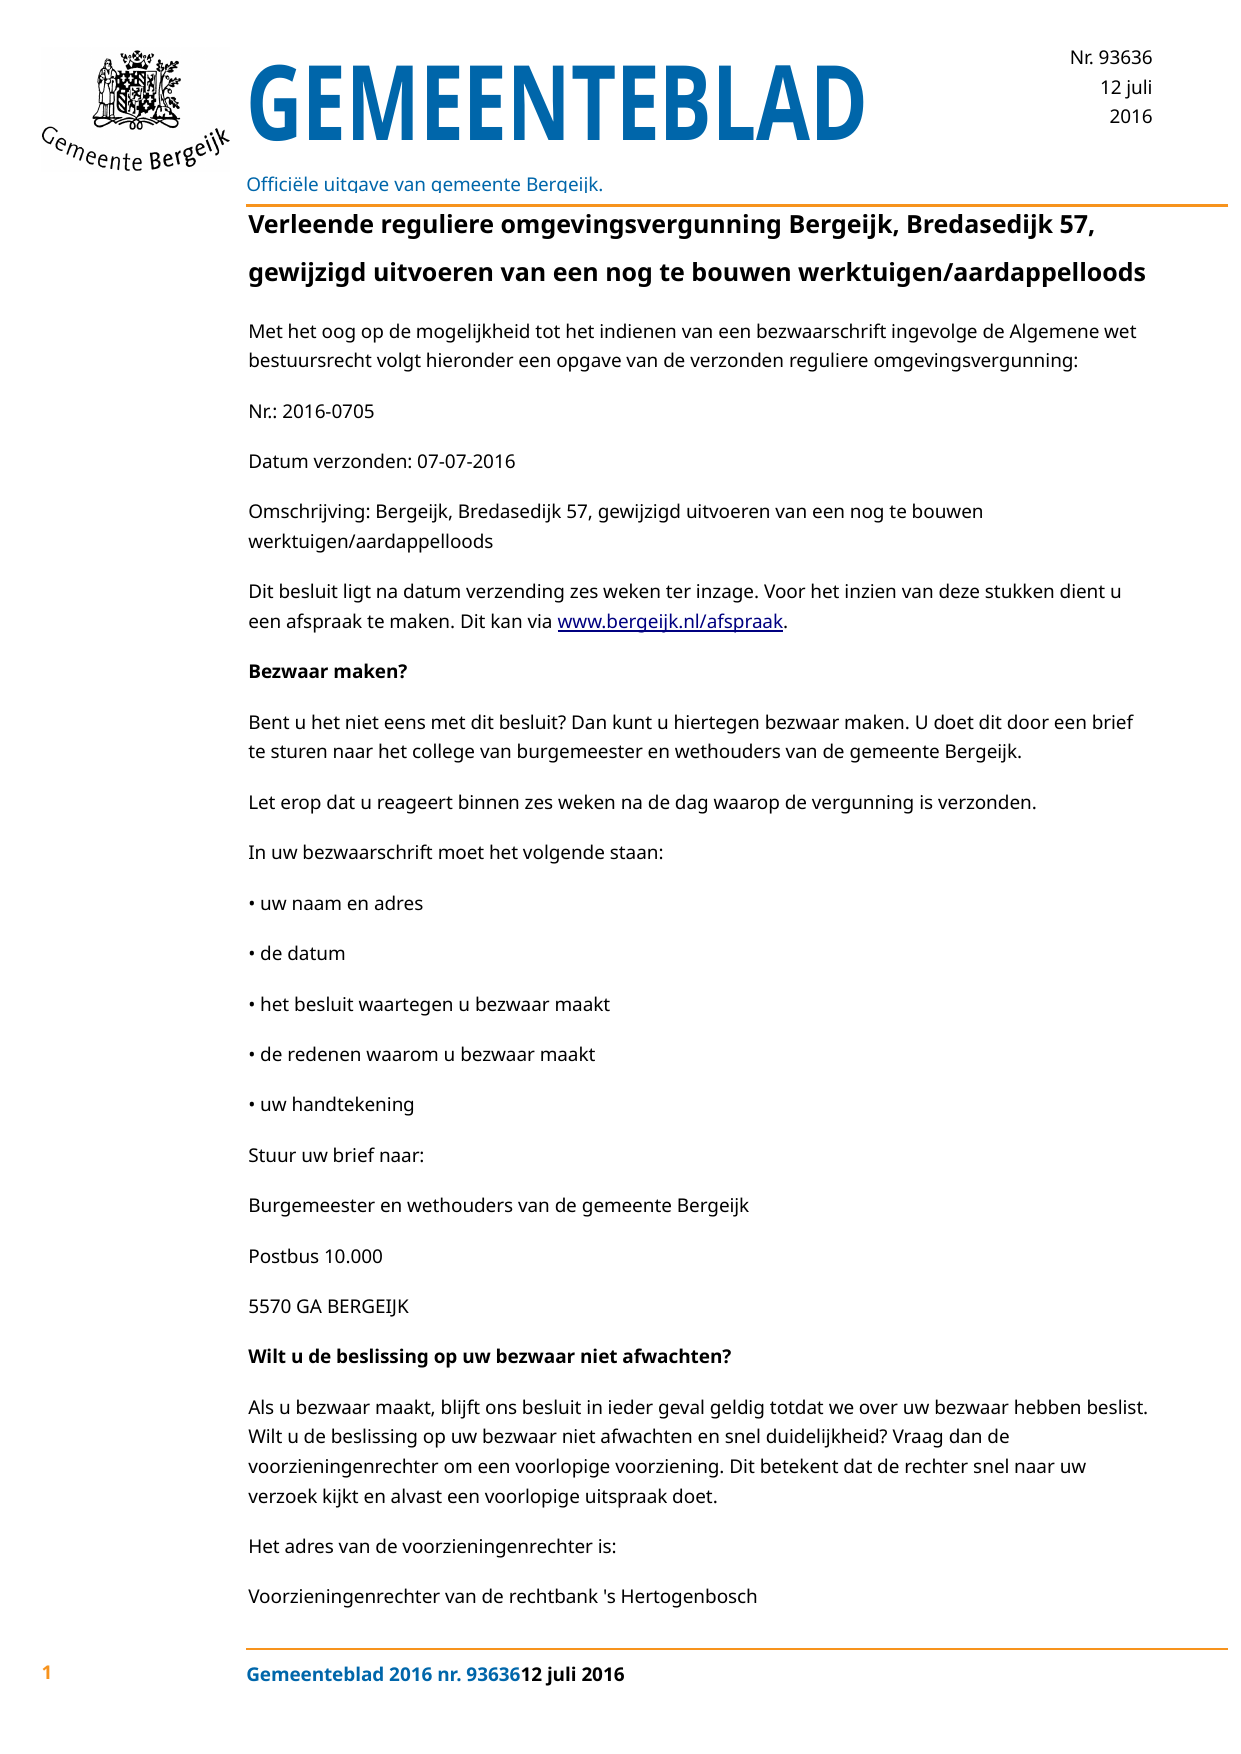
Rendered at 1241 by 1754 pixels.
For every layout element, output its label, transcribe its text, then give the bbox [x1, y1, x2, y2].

text 5570 GA BERGEIJK [248, 1293, 1152, 1319]
text • uw handtekening [248, 1092, 1152, 1117]
text Voorzieningenrechter van de rechtbank 's Hertogenbosch [248, 1584, 1152, 1609]
text Verleende reguliere omgevingsvergunning Bergeijk, Bredasedijk 57, gewijzigd uitvoeren van een nog te bouwen werktuigen/aardappelloods [248, 207, 1152, 288]
text Omschrijving: Bergeijk, Bredasedijk 57, gewijzigd uitvoeren van een nog te bouwen werktuigen/aardappelloods [248, 499, 1152, 554]
picture [41, 47, 231, 172]
text Bezwaar maken? [248, 659, 1152, 684]
text Als u bezwaar maakt, blijft ons besluit in ieder geval geldig totdat we over uw bezwaar hebben beslist. Wilt u de beslissing op uw bezwaar niet afwachten en snel duidelijkheid? Vraag dan de voorzieningenrechter om een voorlopige voorziening. Dit betekent dat de rechter snel naar uw verzoek kijkt en alvast een voorlopige uitspraak doet. [248, 1394, 1152, 1509]
text Stuur uw brief naar: [248, 1142, 1152, 1168]
text Let erop dat u reageert binnen zes weken na de dag waarop de vergunning is verzonden. [248, 789, 1152, 815]
text • uw naam en adres [248, 890, 1152, 916]
text In uw bezwaarschrift moet het volgende staan: [248, 839, 1152, 865]
text Nr.: 2016-0705 [248, 398, 1152, 424]
text Postbus 10.000 [248, 1243, 1152, 1269]
text Wilt u de beslissing op uw bezwaar niet afwachten? [248, 1344, 1152, 1369]
text Datum verzonden: 07-07-2016 [248, 448, 1152, 474]
text Bent u het niet eens met dit besluit? Dan kunt u hiertegen bezwaar maken. U doet dit door een brief te sturen naar het college van burgemeester en wethouders van de gemeente Bergeijk. [248, 709, 1152, 764]
text Met het oog op de mogelijkheid tot het indienen van een bezwaarschrift ingevolge de Algemene wet bestuursrecht volgt hieronder een opgave van de verzonden reguliere omgevingsvergunning: [248, 318, 1152, 373]
text Dit besluit ligt na datum verzending zes weken ter inzage. Voor het inzien van deze stukken dient u een afspraak te maken. Dit kan via www.bergeijk.nl/afspraak. [248, 579, 1152, 634]
text Het adres van de voorzieningenrechter is: [248, 1533, 1152, 1559]
text • het besluit waartegen u bezwaar maakt [248, 991, 1152, 1017]
text • de redenen waarom u bezwaar maakt [248, 1041, 1152, 1067]
text • de datum [248, 940, 1152, 966]
text Burgemeester en wethouders van de gemeente Bergeijk [248, 1192, 1152, 1218]
